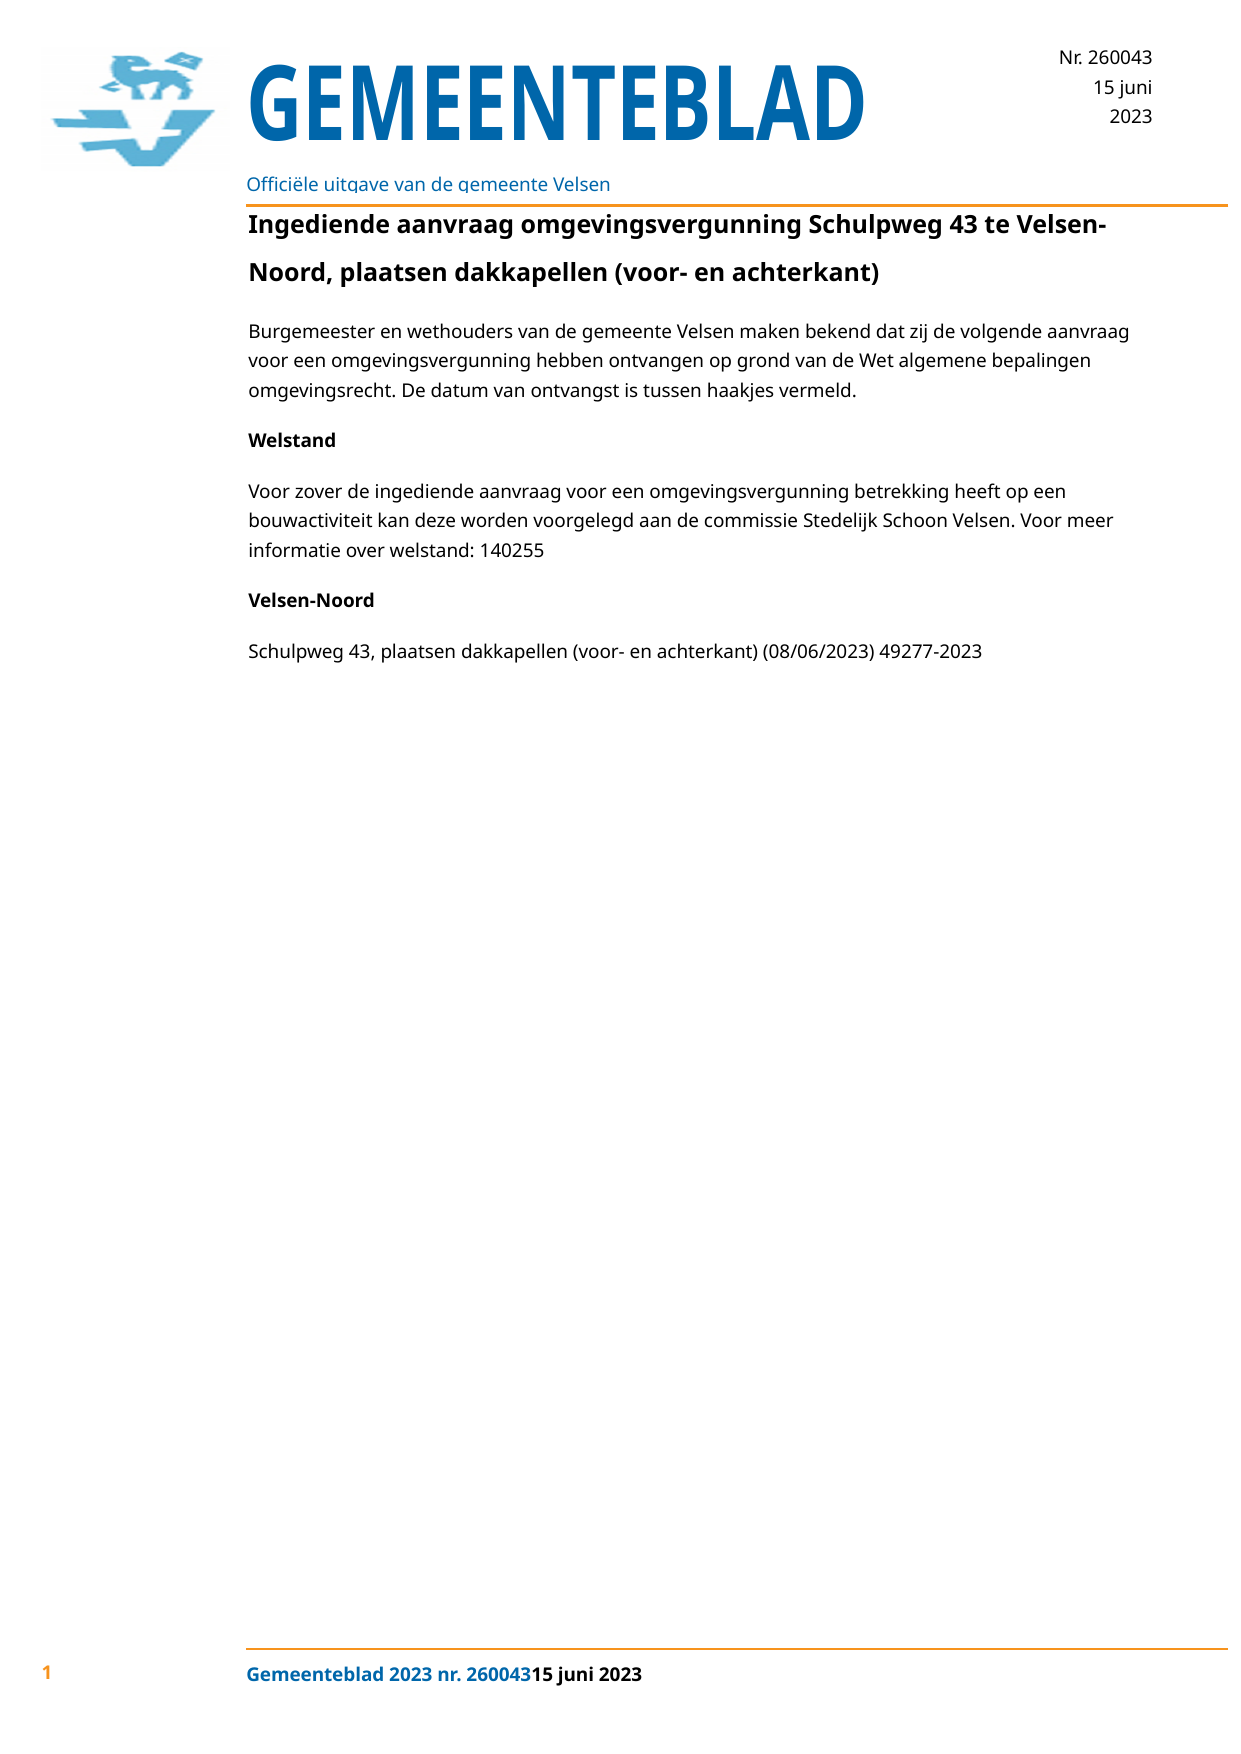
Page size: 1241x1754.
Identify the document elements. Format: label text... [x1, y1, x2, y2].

text Voor zover de ingediende aanvraag voor een omgevingsvergunning betrekking heeft op een bouwactiviteit kan deze worden voorgelegd aan de commissie Stedelijk Schoon Velsen. Voor meer informatie over welstand: 140255 [248, 478, 1152, 563]
picture [41, 47, 231, 172]
text Schulpweg 43, plaatsen dakkapellen (voor- en achterkant) (08/06/2023) 49277-2023 [248, 638, 1152, 664]
text Welstand [248, 427, 1152, 453]
text Burgemeester en wethouders van de gemeente Velsen maken bekend dat zij de volgende aanvraag voor een omgevingsvergunning hebben ontvangen op grond van de Wet algemene bepalingen omgevingsrecht. De datum van ontvangst is tussen haakjes vermeld. [248, 318, 1152, 403]
text Ingediende aanvraag omgevingsvergunning Schulpweg 43 te Velsen-Noord, plaatsen dakkapellen (voor- en achterkant) [248, 207, 1152, 288]
text Velsen-Noord [248, 587, 1152, 613]
